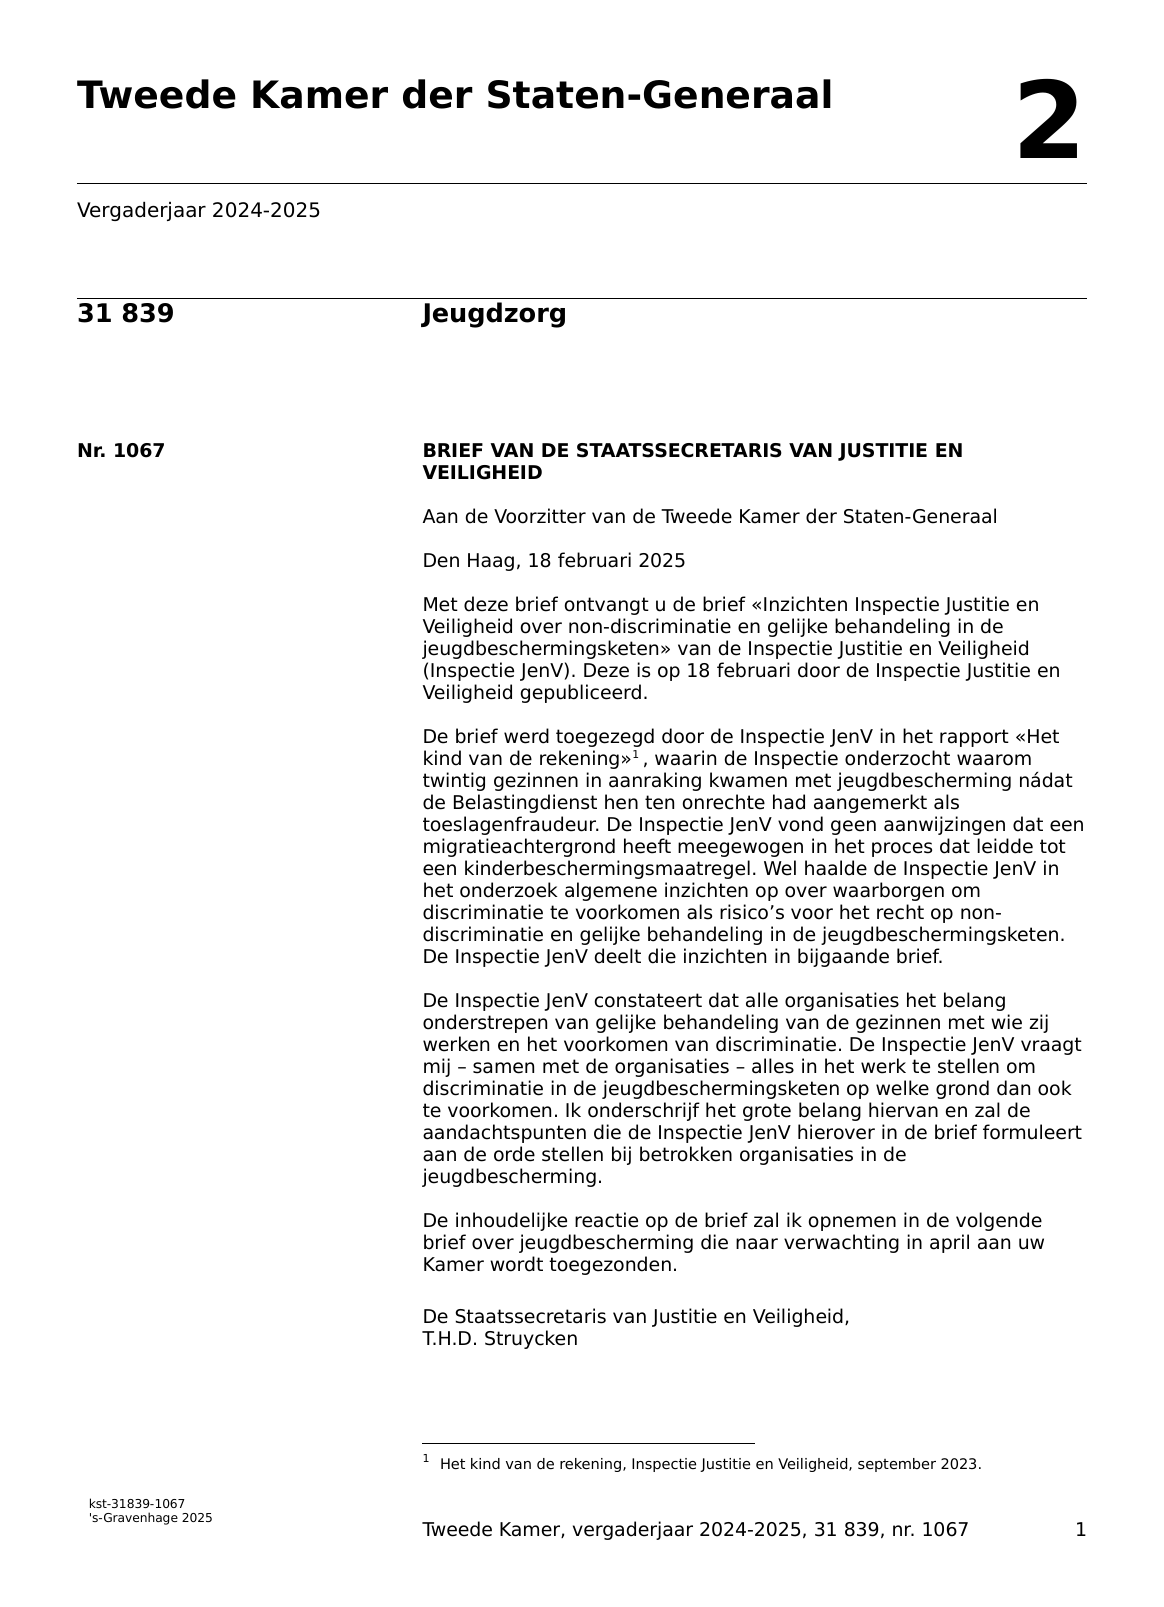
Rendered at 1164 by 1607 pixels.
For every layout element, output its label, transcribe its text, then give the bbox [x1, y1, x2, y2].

text kst-31839-1067 [88, 1497, 323, 1511]
text Het kind van de rekening, Inspectie Justitie en Veiligheid, september 2023. [422, 1452, 1087, 1474]
text De Inspectie JenV constateert dat alle organisaties het belang onderstrepen van gelijke behandeling van de gezinnen met wie zij werken en het voorkomen van discriminatie. De Inspectie JenV vraagt mij – samen met de organisaties – alles in het werk te stellen om discriminatie in de jeugdbeschermingsketen op welke grond dan ook te voorkomen. Ik onderschrijf het grote belang hiervan en zal de aandachtspunten die de Inspectie JenV hierover in de brief formuleert aan de orde stellen bij betrokken organisaties in de jeugdbescherming. [422, 990, 1087, 1188]
text Met deze brief ontvangt u de brief «Inzichten Inspectie Justitie en Veiligheid over non-discriminatie en gelijke behandeling in de jeugdbeschermingsketen» van de Inspectie Justitie en Veiligheid (Inspectie JenV). Deze is op 18 februari door de Inspectie Justitie en Veiligheid gepubliceerd. [422, 594, 1087, 704]
subtitle Nr. 1067 BRIEF VAN DE STAATSSECRETARIS VAN JUSTITIE EN VEILIGHEID [77, 440, 1087, 484]
table_header 2 [886, 59, 1087, 183]
text De inhoudelijke reactie op de brief zal ik opnemen in de volgende brief over jeugdbescherming die naar verwachting in april aan uw Kamer wordt toegezonden. [422, 1210, 1087, 1276]
text 's-Gravenhage 2025 [88, 1511, 323, 1525]
subtitle 31 839 Jeugdzorg [77, 299, 1087, 329]
text De brief werd toegezegd door de Inspectie JenV in het rapport «Het kind van de rekening», waarin de Inspectie onderzocht waarom twintig gezinnen in aanraking kwamen met jeugdbescherming nádat de Belastingdienst hen ten onrechte had aangemerkt als toeslagenfraudeur. De Inspectie JenV vond geen aanwijzingen dat een migratieachtergrond heeft meegewogen in het proces dat leidde tot een kinderbeschermingsmaatregel. Wel haalde de Inspectie JenV in het onderzoek algemene inzichten op over waarborgen om discriminatie te voorkomen als risico’s voor het recht op non-discriminatie en gelijke behandeling in de jeugdbeschermingsketen. De Inspectie JenV deelt die inzichten in bijgaande brief. [422, 726, 1087, 968]
text De Staatssecretaris van Justitie en Veiligheid, T.H.D. Struycken [422, 1306, 1087, 1350]
table_cell Vergaderjaar 2024-2025 [77, 184, 1087, 298]
text Aan de Voorzitter van de Tweede Kamer der Staten-Generaal [422, 506, 1087, 528]
text Den Haag, 18 februari 2025 [422, 550, 1087, 572]
table_header Tweede Kamer der Staten-Generaal [77, 59, 886, 183]
